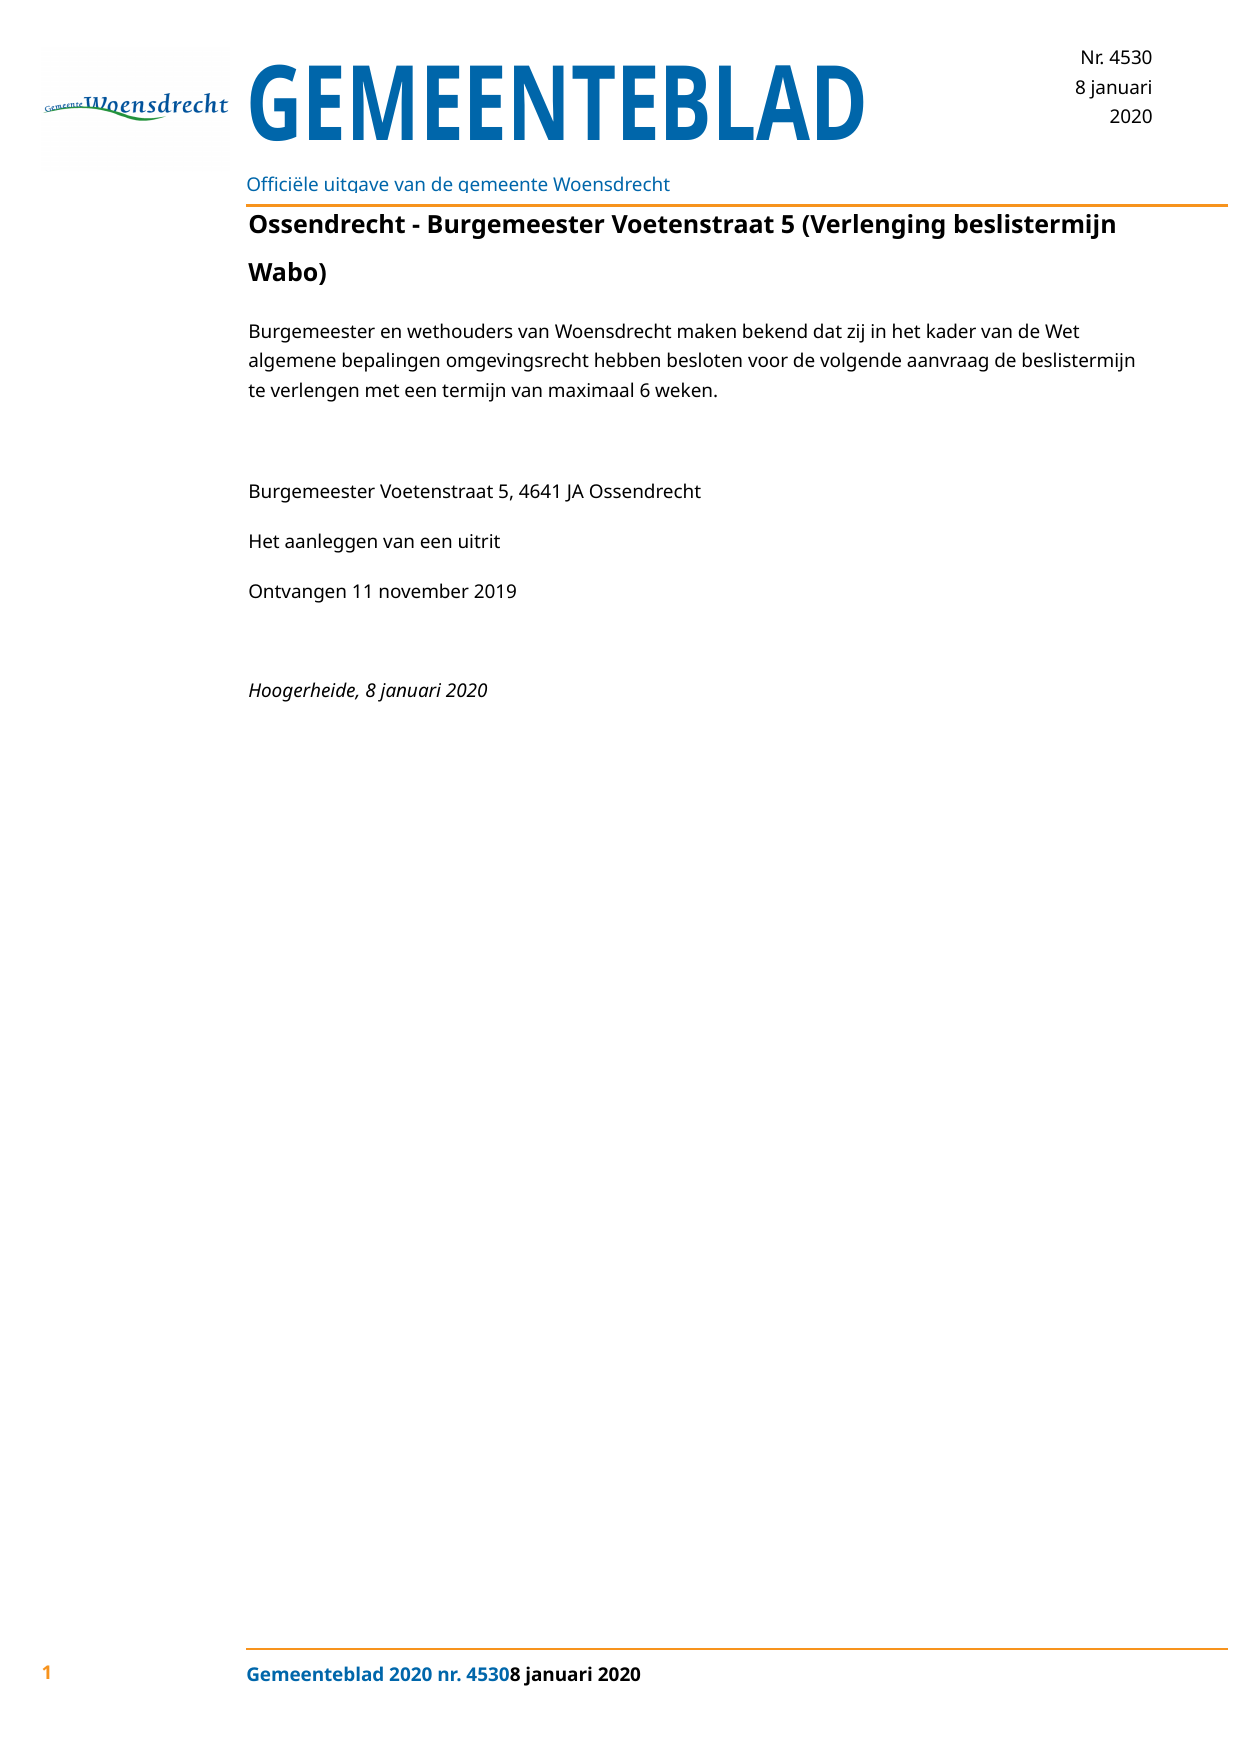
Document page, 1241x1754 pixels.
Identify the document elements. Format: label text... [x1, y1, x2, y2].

picture [41, 47, 231, 172]
text Ontvangen 11 november 2019 [248, 579, 1152, 604]
text Burgemeester Voetenstraat 5, 4641 JA Ossendrecht [248, 478, 1152, 504]
text Hoogerheide, 8 januari 2020 [248, 677, 1152, 703]
text Burgemeester en wethouders van Woensdrecht maken bekend dat zij in het kader van de Wet algemene bepalingen omgevingsrecht hebben besloten voor de volgende aanvraag de beslistermijn te verlengen met een termijn van maximaal 6 weken. [248, 318, 1152, 403]
text Het aanleggen van een uitrit [248, 528, 1152, 554]
text Ossendrecht - Burgemeester Voetenstraat 5 (Verlenging beslistermijn Wabo) [248, 207, 1152, 288]
